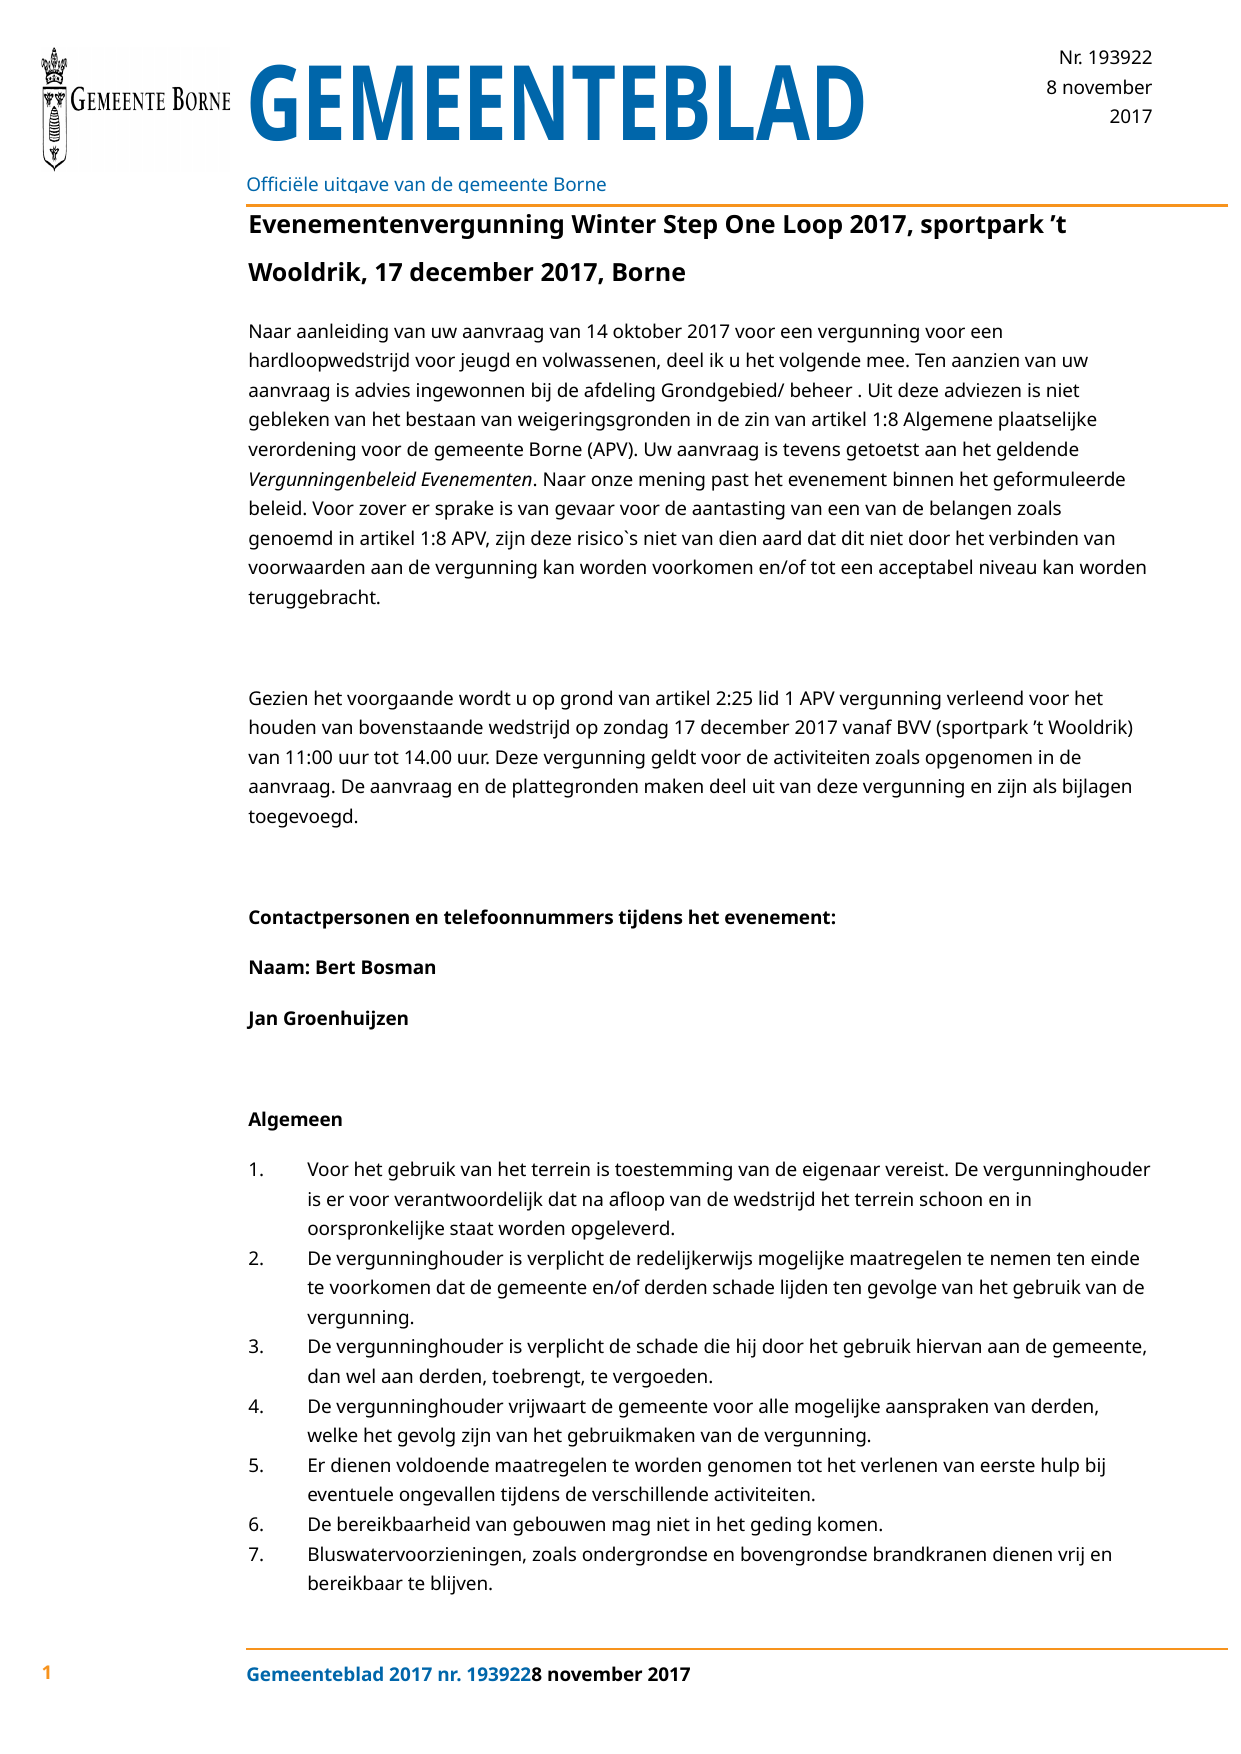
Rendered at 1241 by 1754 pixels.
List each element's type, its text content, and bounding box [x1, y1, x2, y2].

list Bluswatervoorzieningen, zoals ondergrondse en bovengrondse brandkranen dienen vrij en bereikbaar te blijven. [248, 1541, 1152, 1596]
picture [41, 47, 231, 172]
text Naam: Bert Bosman [248, 954, 1152, 980]
list De vergunninghouder vrijwaart de gemeente voor alle mogelijke aanspraken van derden, welke het gevolg zijn van het gebruikmaken van de vergunning. [248, 1393, 1152, 1448]
list De bereikbaarheid van gebouwen mag niet in het geding komen. [248, 1511, 1152, 1537]
text Gezien het voorgaande wordt u op grond van artikel 2:25 lid 1 APV vergunning verleend voor het houden van bovenstaande wedstrijd op zondag 17 december 2017 vanaf BVV (sportpark ’t Wooldrik) van 11:00 uur tot 14.00 uur. Deze vergunning geldt voor de activiteiten zoals opgenomen in de aanvraag. De aanvraag en de plattegronden maken deel uit van deze vergunning en zijn als bijlagen toegevoegd. [248, 685, 1152, 829]
list De vergunninghouder is verplicht de schade die hij door het gebruik hiervan aan de gemeente, dan wel aan derden, toebrengt, te vergoeden. [248, 1334, 1152, 1389]
list Er dienen voldoende maatregelen te worden genomen tot het verlenen van eerste hulp bij eventuele ongevallen tijdens de verschillende activiteiten. [248, 1452, 1152, 1507]
text Naar aanleiding van uw aanvraag van 14 oktober 2017 voor een vergunning voor een hardloopwedstrijd voor jeugd en volwassenen, deel ik u het volgende mee. Ten aanzien van uw aanvraag is advies ingewonnen bij de afdeling Grondgebied/ beheer . Uit deze adviezen is niet gebleken van het bestaan van weigeringsgronden in de zin van artikel 1:8 Algemene plaatselijke verordening voor de gemeente Borne (APV). Uw aanvraag is tevens getoetst aan het geldende Vergunningenbeleid Evenementen. Naar onze mening past het evenement binnen het geformuleerde beleid. Voor zover er sprake is van gevaar voor de aantasting van een van de belangen zoals genoemd in artikel 1:8 APV, zijn deze risico`s niet van dien aard dat dit niet door het verbinden van voorwaarden aan de vergunning kan worden voorkomen en/of tot een acceptabel niveau kan worden teruggebracht. [248, 318, 1152, 610]
list Voor het gebruik van het terrein is toestemming van de eigenaar vereist. De vergunninghouder is er voor verantwoordelijk dat na afloop van de wedstrijd het terrein schoon en in oorspronkelijke staat worden opgeleverd. [248, 1156, 1152, 1241]
list De vergunninghouder is verplicht de redelijkerwijs mogelijke maatregelen te nemen ten einde te voorkomen dat de gemeente en/of derden schade lijden ten gevolge van het gebruik van de vergunning. [248, 1245, 1152, 1330]
text Evenementenvergunning Winter Step One Loop 2017, sportpark ’t Wooldrik, 17 december 2017, Borne [248, 207, 1152, 288]
text Jan Groenhuijzen [248, 1005, 1152, 1031]
text Contactpersonen en telefoonnummers tijdens het evenement: [248, 904, 1152, 930]
text Algemeen [248, 1106, 1152, 1132]
